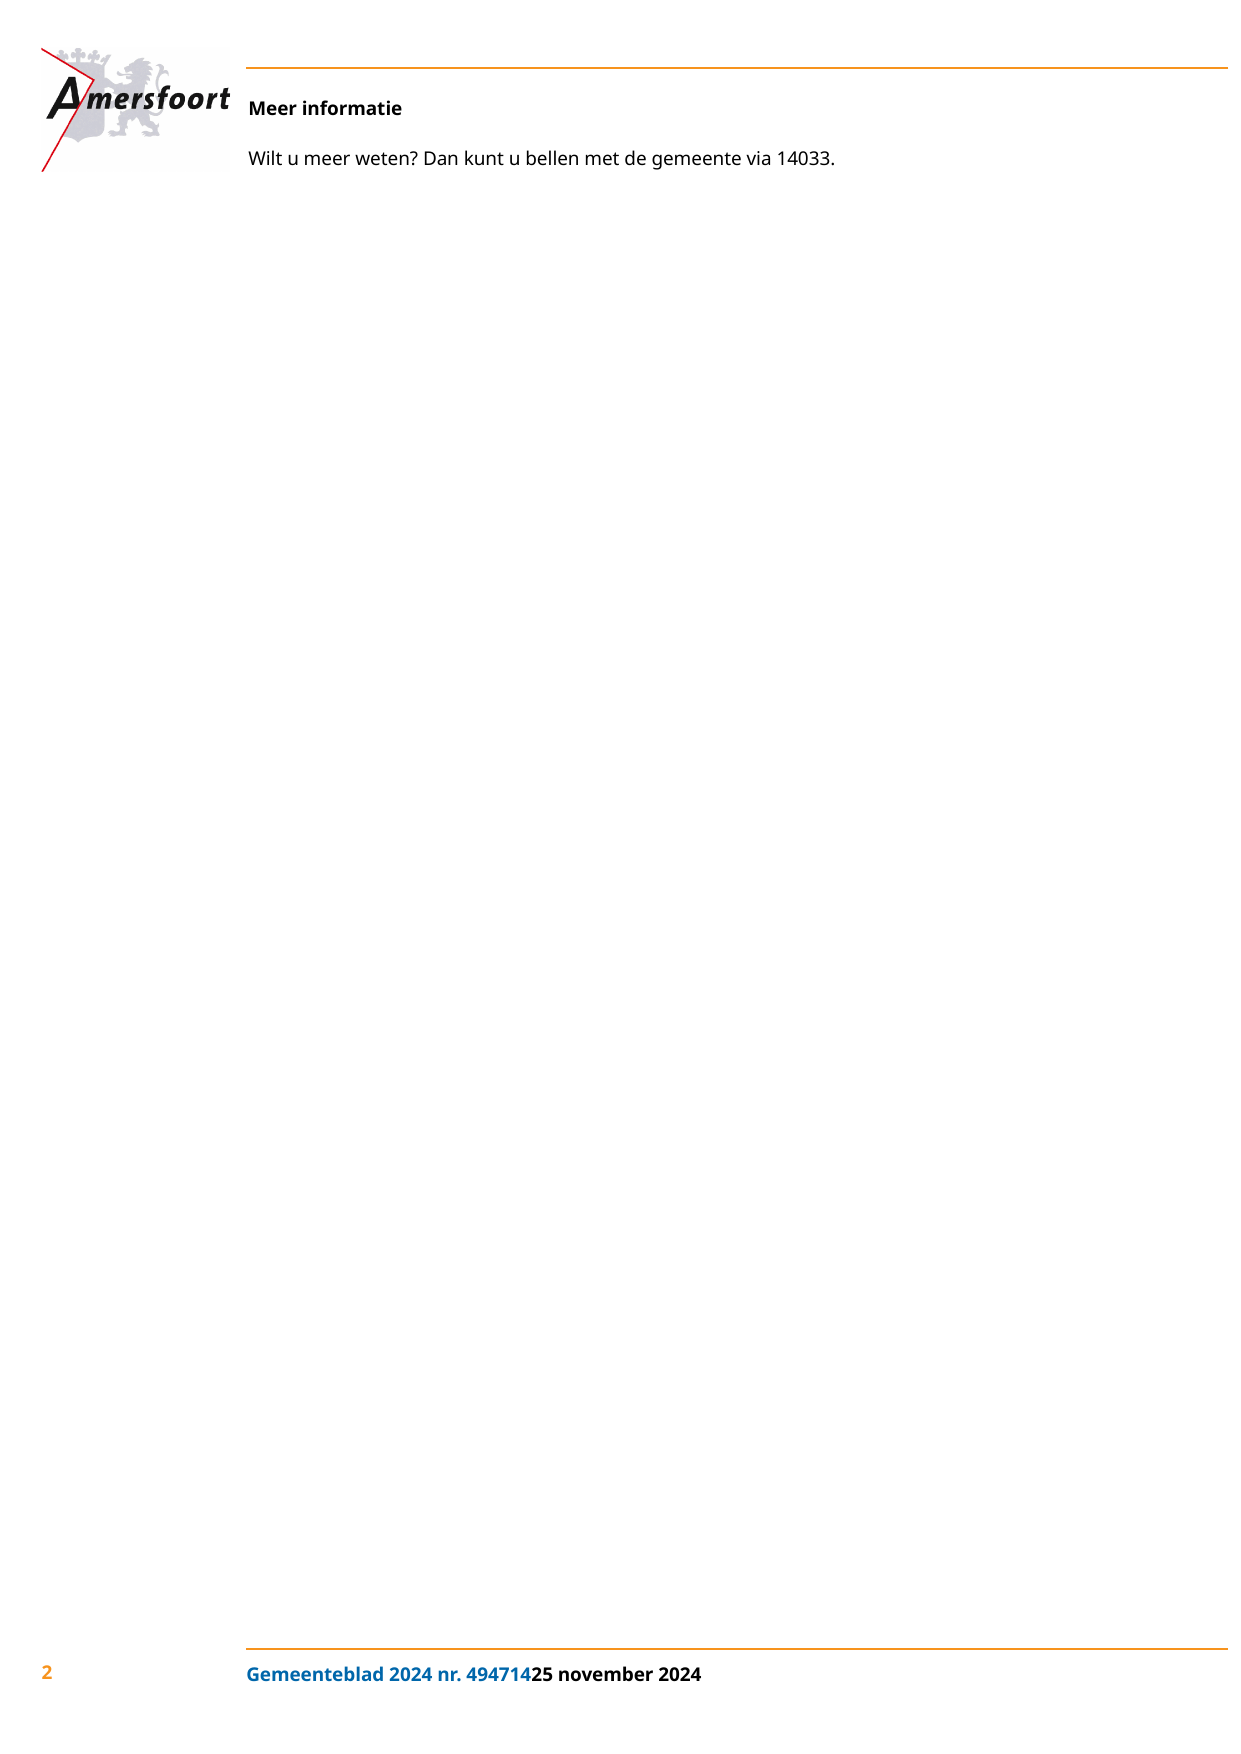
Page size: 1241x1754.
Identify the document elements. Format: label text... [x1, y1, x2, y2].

text Meer informatie [248, 95, 1152, 121]
text Wilt u meer weten? Dan kunt u bellen met de gemeente via 14033. [248, 145, 1152, 171]
picture [41, 47, 231, 172]
